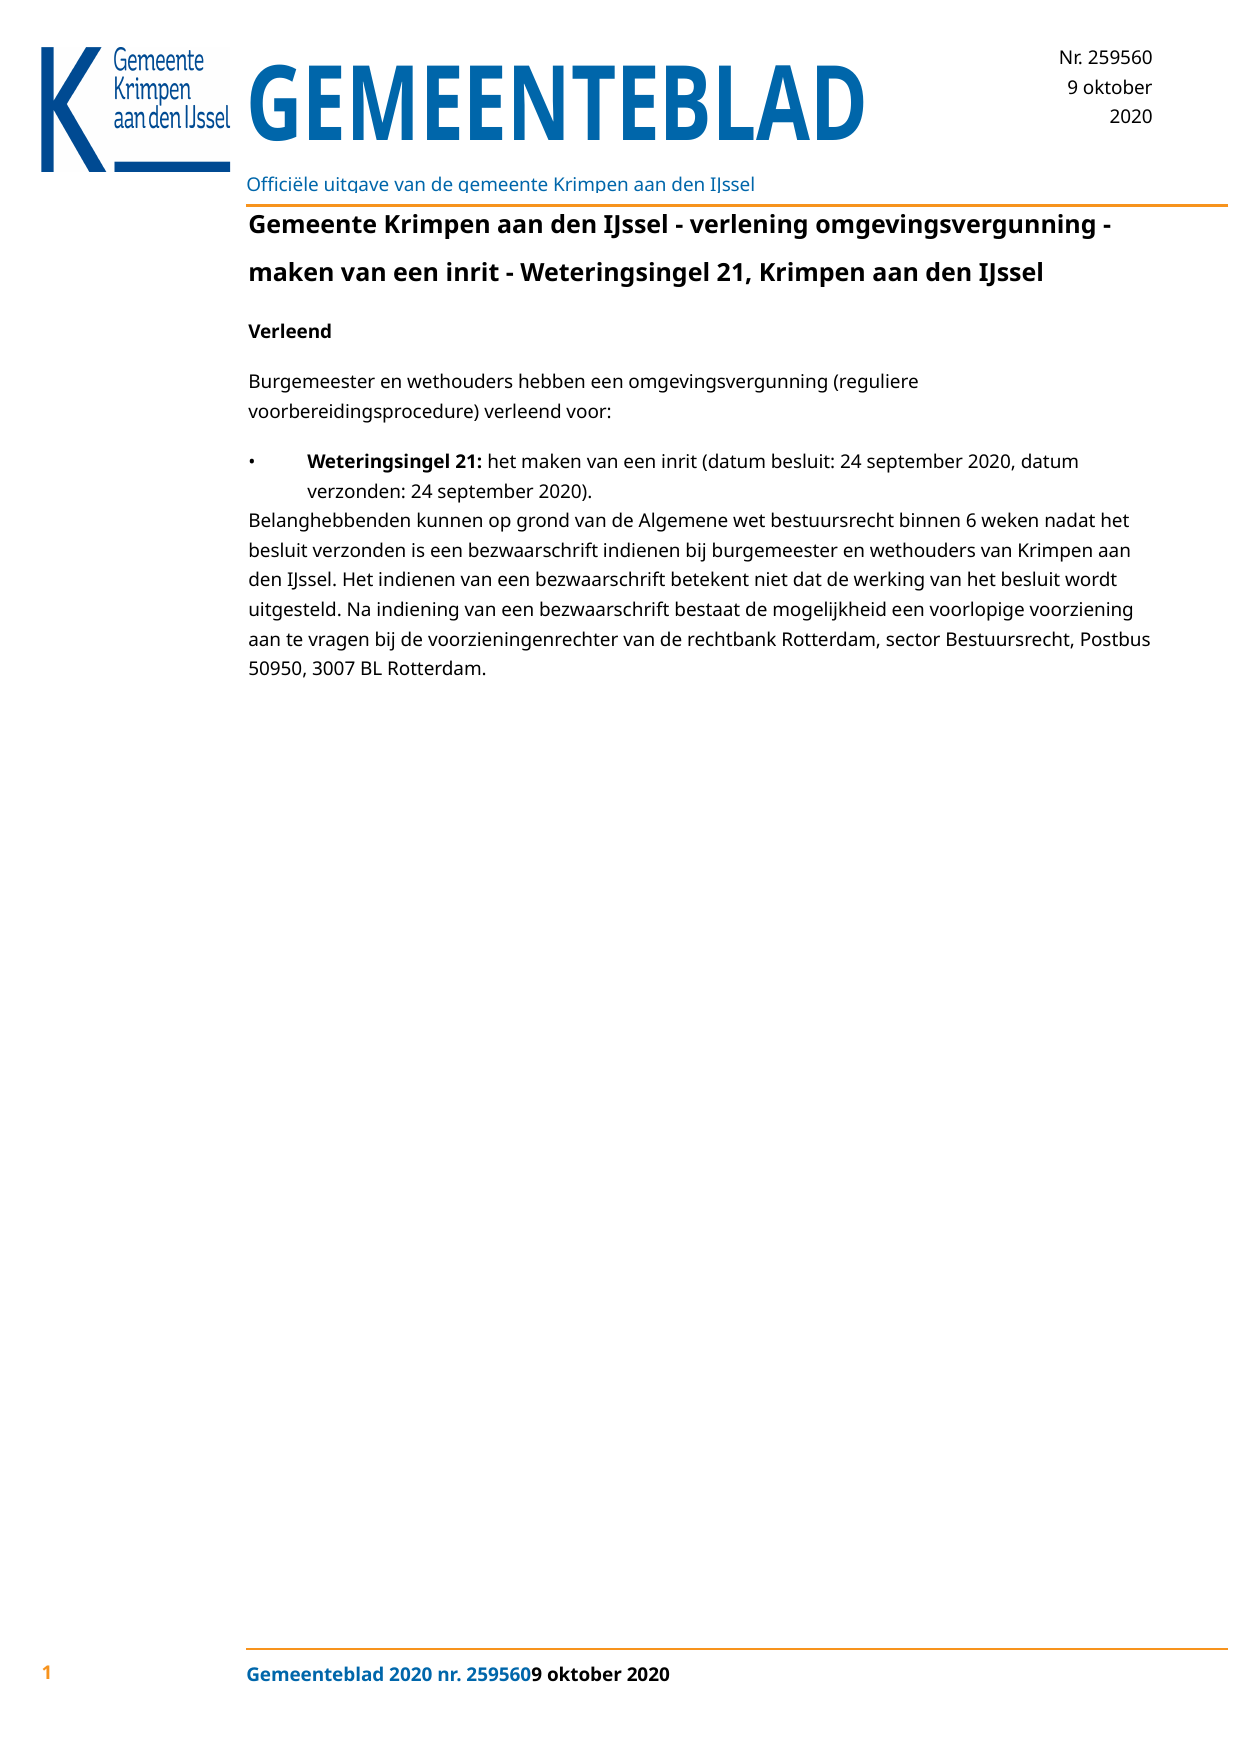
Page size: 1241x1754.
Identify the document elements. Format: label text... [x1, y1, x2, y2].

text Gemeente Krimpen aan den IJssel - verlening omgevingsvergunning - maken van een inrit - Weteringsingel 21, Krimpen aan den IJssel [248, 207, 1152, 288]
list Weteringsingel 21: het maken van een inrit (datum besluit: 24 september 2020, datum verzonden: 24 september 2020). [248, 448, 1152, 504]
text Verleend [248, 318, 1152, 344]
text Belanghebbenden kunnen op grond van de Algemene wet bestuursrecht binnen 6 weken nadat het besluit verzonden is een bezwaarschrift indienen bij burgemeester en wethouders van Krimpen aan den IJssel. Het indienen van een bezwaarschrift betekent niet dat de werking van het besluit wordt uitgesteld. Na indiening van een bezwaarschrift bestaat de mogelijkheid een voorlopige voorziening aan te vragen bij de voorzieningenrechter van de rechtbank Rotterdam, sector Bestuursrecht, Postbus 50950, 3007 BL Rotterdam. [248, 507, 1152, 681]
text Burgemeester en wethouders hebben een omgevingsvergunning (reguliere voorbereidingsprocedure) verleend voor: [248, 368, 1152, 424]
picture [41, 47, 231, 172]
